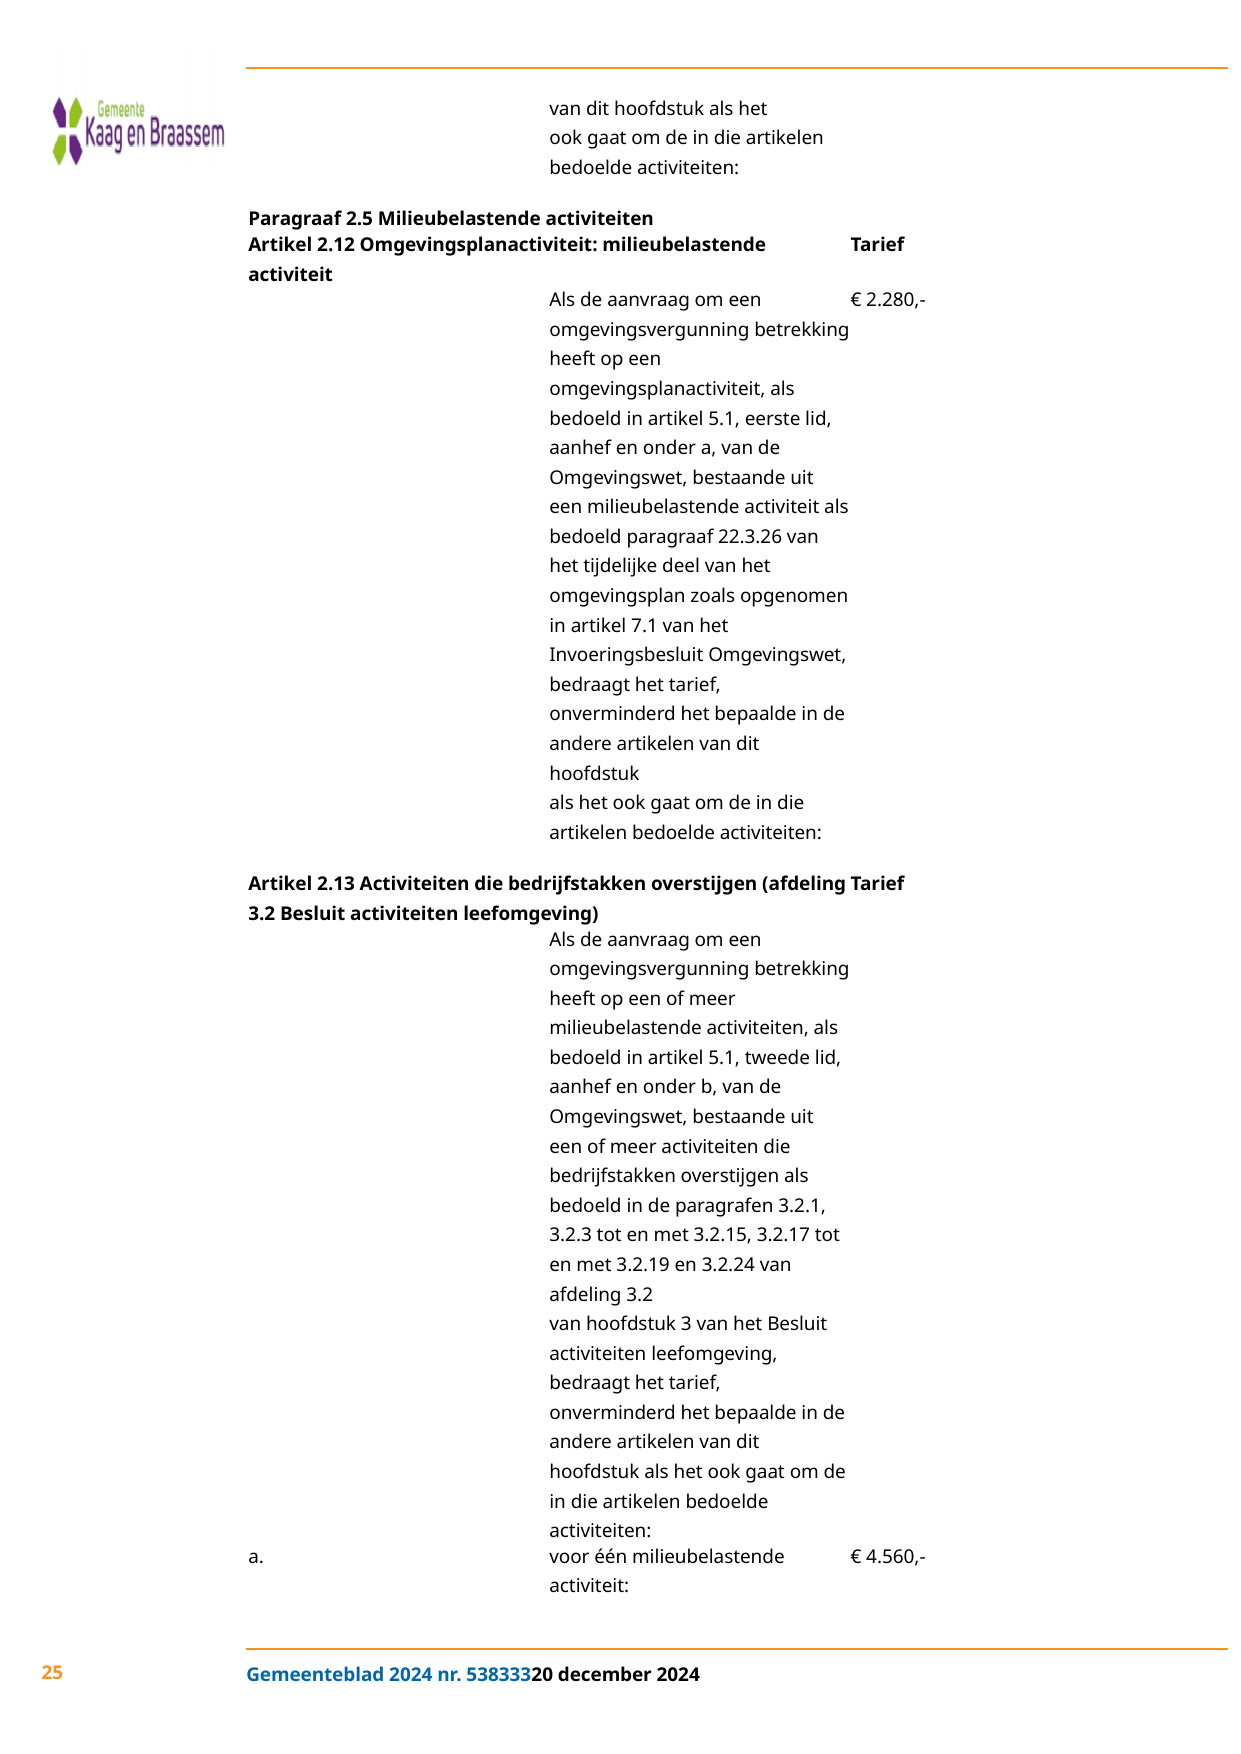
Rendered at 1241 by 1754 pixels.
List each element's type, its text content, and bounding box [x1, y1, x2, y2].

table_cell a. [248, 1543, 549, 1598]
table_cell voor één milieubelastende activiteit: [549, 1543, 850, 1598]
table_cell [248, 95, 549, 180]
table_cell [850, 926, 1152, 1543]
table_cell Paragraaf 2.5 Milieubelastende activiteiten [248, 205, 1152, 231]
table_cell Als de aanvraag om een omgevingsvergunning betrekking heeft op een of meer milieubelastende activiteiten, als bedoeld in artikel 5.1, tweede lid, aanhef en onder b, van de Omgevingswet, bestaande uit een of meer activiteiten die bedrijfstakken overstijgen als bedoeld in de paragrafen 3.2.1, 3.2.3 tot en met 3.2.15, 3.2.17 tot en met 3.2.19 en 3.2.24 van afdeling 3.2 van hoofdstuk 3 van het Besluit activiteiten leefomgeving, bedraagt het tarief, onverminderd het bepaalde in de andere artikelen van dit hoofdstuk als het ook gaat om de in die artikelen bedoelde activiteiten: [549, 926, 850, 1543]
table_cell [850, 95, 1152, 180]
table_cell Tarief [850, 231, 1152, 286]
table_cell Tarief [850, 870, 1152, 926]
table_cell Artikel 2.13 Activiteiten die bedrijfstakken overstijgen (afdeling 3.2 Besluit activiteiten leefomgeving) [248, 870, 850, 926]
table_cell Artikel 2.12 Omgevingsplanactiviteit: milieubelastende activiteit [248, 231, 850, 286]
picture [41, 47, 231, 172]
table_cell [248, 926, 549, 1543]
table_cell [248, 845, 1152, 870]
table_cell € 2.280,- [850, 286, 1152, 845]
table_cell € 4.560,- [850, 1543, 1152, 1598]
table_cell [248, 180, 1152, 205]
table_cell [248, 286, 549, 845]
table_cell Als de aanvraag om een omgevingsvergunning betrekking heeft op een omgevingsplanactiviteit, als bedoeld in artikel 5.1, eerste lid, aanhef en onder a, van de Omgevingswet, bestaande uit een milieubelastende activiteit als bedoeld paragraaf 22.3.26 van het tijdelijke deel van het omgevingsplan zoals opgenomen in artikel 7.1 van het Invoeringsbesluit Omgevingswet, bedraagt het tarief, onverminderd het bepaalde in de andere artikelen van dit hoofdstuk als het ook gaat om de in die artikelen bedoelde activiteiten: [549, 286, 850, 845]
table_cell van dit hoofdstuk als het ook gaat om de in die artikelen bedoelde activiteiten: [549, 95, 850, 180]
